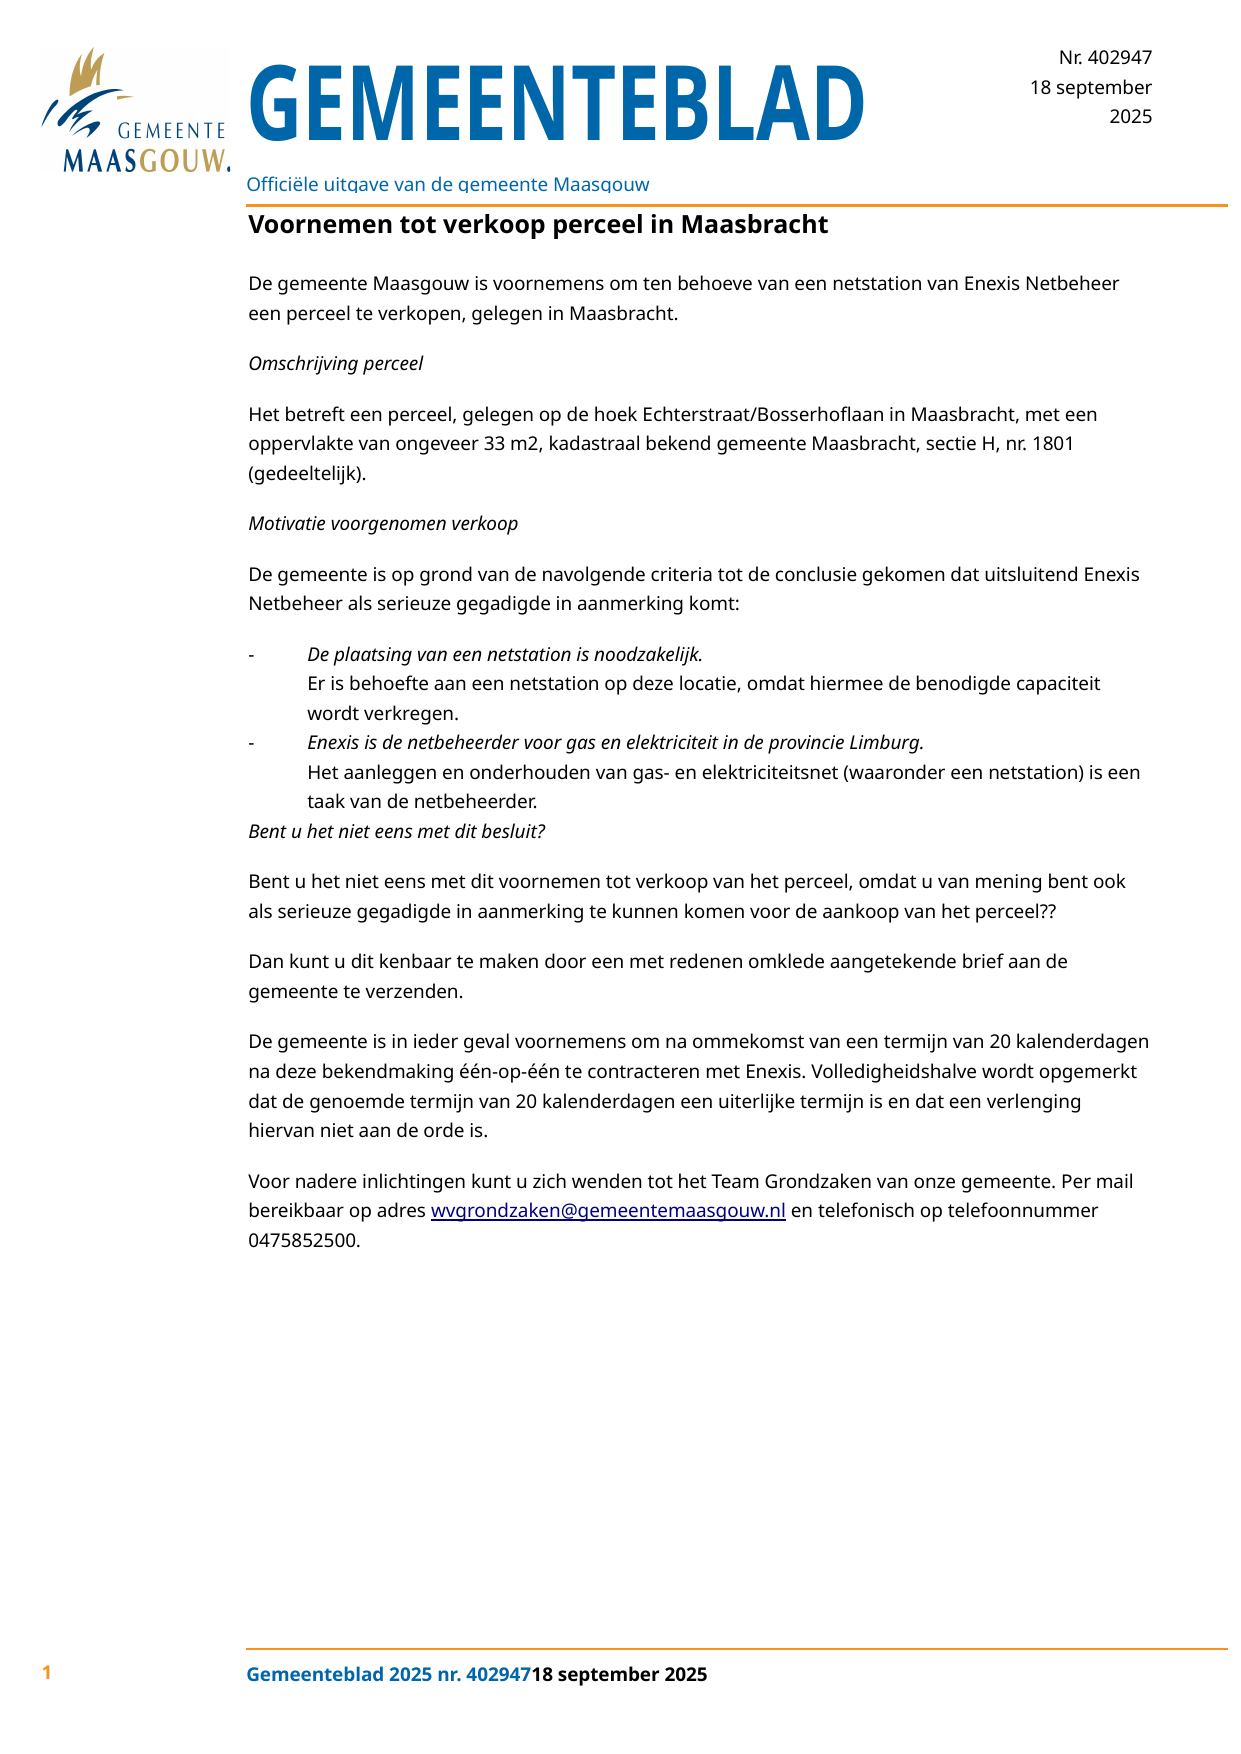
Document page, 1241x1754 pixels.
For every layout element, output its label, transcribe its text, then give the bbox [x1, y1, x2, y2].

text Voor nadere inlichtingen kunt u zich wenden tot het Team Grondzaken van onze gemeente. Per mail bereikbaar op adres wvgrondzaken@gemeentemaasgouw.nl en telefonisch op telefoonnummer 0475852500. [248, 1168, 1152, 1253]
list Enexis is de netbeheerder voor gas en elektriciteit in de provincie Limburg. [248, 729, 1152, 755]
list Het aanleggen en onderhouden van gas- en elektriciteitsnet (waaronder een netstation) is een taak van de netbeheerder. [248, 759, 1152, 814]
text Voornemen tot verkoop perceel in Maasbracht [248, 207, 1152, 241]
text De gemeente Maasgouw is voornemens om ten behoeve van een netstation van Enexis Netbeheer een perceel te verkopen, gelegen in Maasbracht. [248, 270, 1152, 326]
picture [41, 47, 231, 172]
list De plaatsing van een netstation is noodzakelijk. [248, 641, 1152, 666]
text Bent u het niet eens met dit voornemen tot verkoop van het perceel, omdat u van mening bent ook als serieuze gegadigde in aanmerking te kunnen komen voor de aankoop van het perceel?? [248, 869, 1152, 924]
text De gemeente is in ieder geval voornemens om na ommekomst van een termijn van 20 kalenderdagen na deze bekendmaking één-op-één te contracteren met Enexis. Volledigheidshalve wordt opgemerkt dat de genoemde termijn van 20 kalenderdagen een uiterlijke termijn is en dat een verlenging hiervan niet aan de orde is. [248, 1029, 1152, 1143]
list Er is behoefte aan een netstation op deze locatie, omdat hiermee de benodigde capaciteit wordt verkregen. [248, 670, 1152, 726]
text De gemeente is op grond van de navolgende criteria tot de conclusie gekomen dat uitsluitend Enexis Netbeheer als serieuze gegadigde in aanmerking komt: [248, 561, 1152, 616]
text Dan kunt u dit kenbaar te maken door een met redenen omklede aangetekende brief aan de gemeente te verzenden. [248, 949, 1152, 1004]
text Omschrijving perceel [248, 350, 1152, 376]
text Bent u het niet eens met dit besluit? [248, 818, 1152, 844]
text Het betreft een perceel, gelegen op de hoek Echterstraat/Bosserhoflaan in Maasbracht, met een oppervlakte van ongeveer 33 m2, kadastraal bekend gemeente Maasbracht, sectie H, nr. 1801 (gedeeltelijk). [248, 401, 1152, 486]
text Motivatie voorgenomen verkoop [248, 510, 1152, 536]
